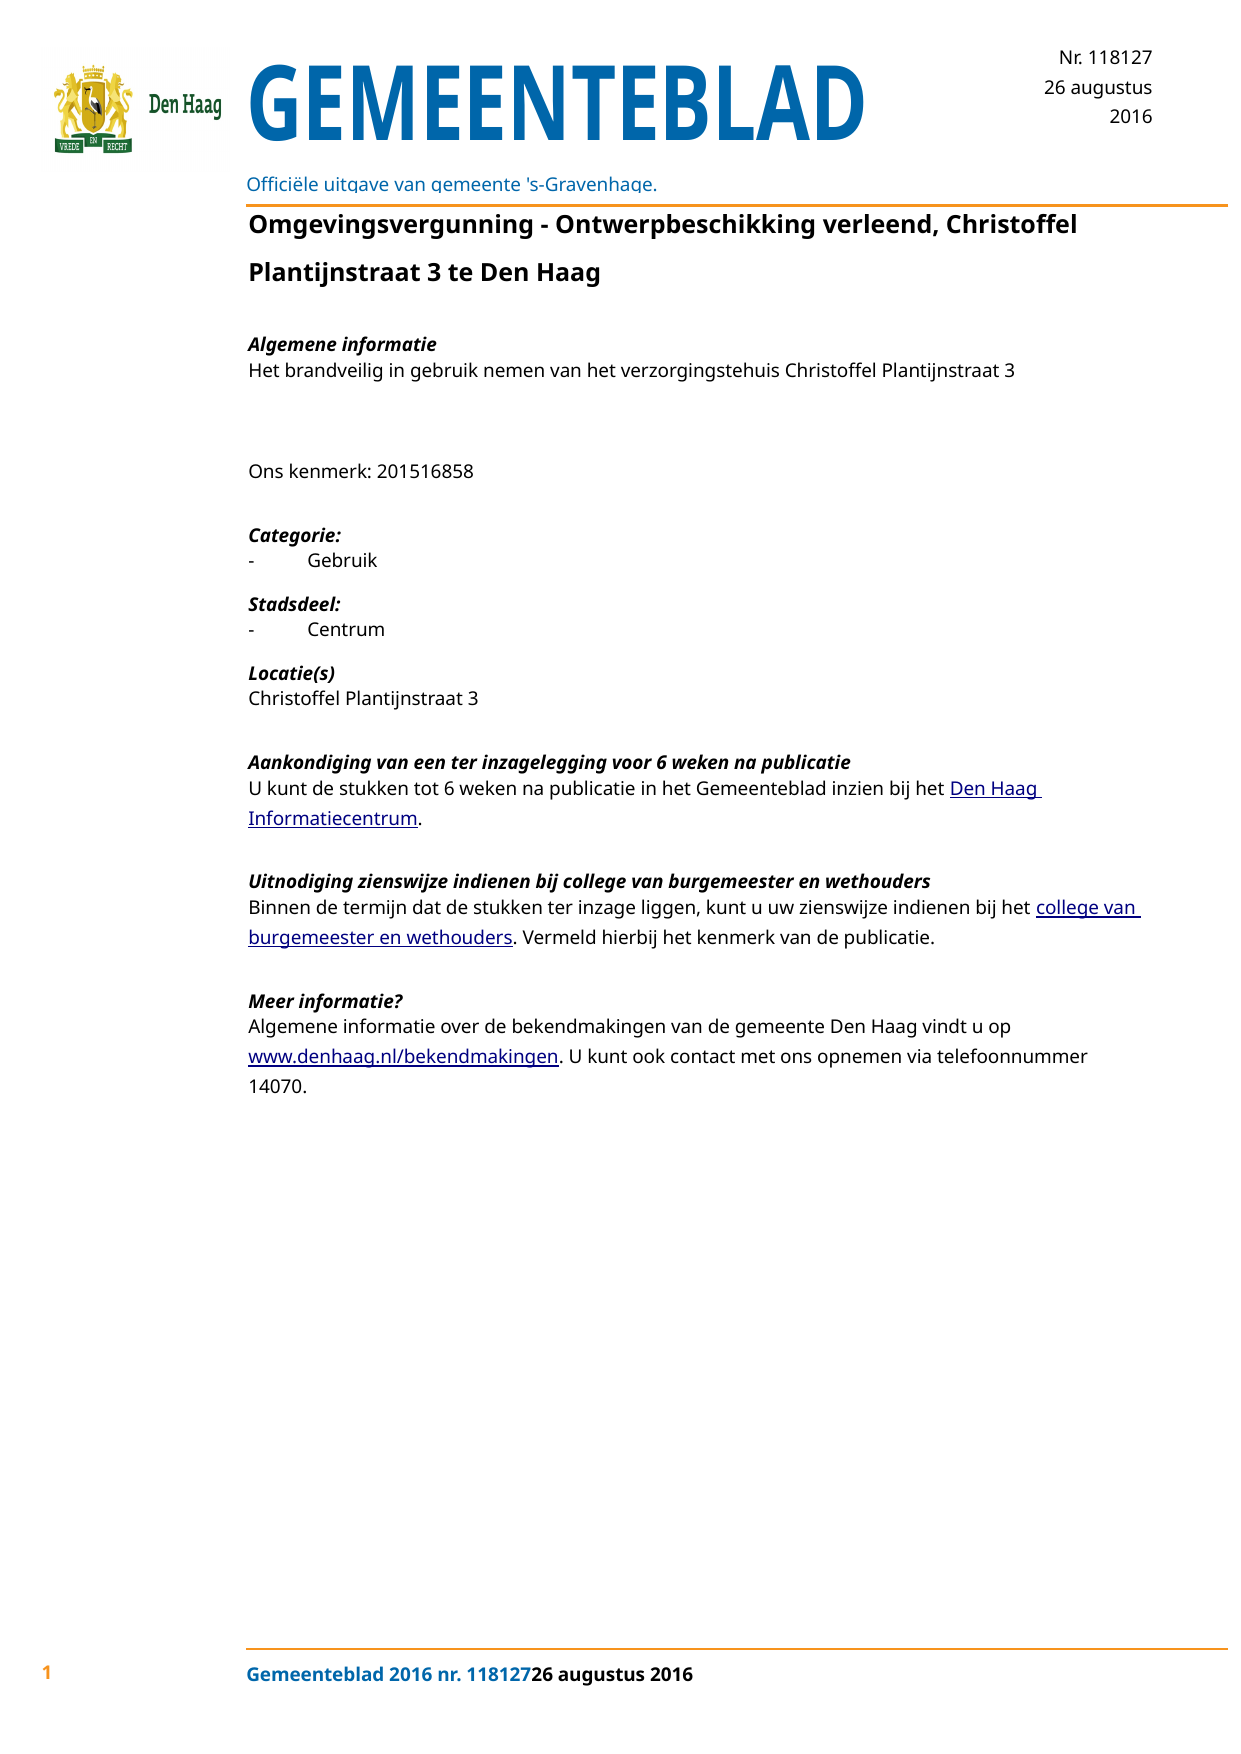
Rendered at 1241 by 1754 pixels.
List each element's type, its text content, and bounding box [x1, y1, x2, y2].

list Centrum [248, 617, 1152, 642]
text Algemene informatie over de bekendmakingen van de gemeente Den Haag vindt u op www.denhaag.nl/bekendmakingen. U kunt ook contact met ons opnemen via telefoonnummer 14070. [248, 1014, 1152, 1098]
text Uitnodiging zienswijze indienen bij college van burgemeester en wethouders [248, 869, 1152, 894]
text Aankondiging van een ter inzagelegging voor 6 weken na publicatie [248, 749, 1152, 775]
text Meer informatie? [248, 988, 1152, 1014]
text Omgevingsvergunning - Ontwerpbeschikking verleend, Christoffel Plantijnstraat 3 te Den Haag [248, 207, 1152, 288]
picture [41, 47, 231, 172]
text Stadsdeel: [248, 591, 1152, 617]
text Ons kenmerk: 201516858 [248, 458, 1152, 484]
text Algemene informatie [248, 331, 1152, 357]
text Categorie: [248, 522, 1152, 548]
text Christoffel Plantijnstraat 3 [248, 685, 1152, 711]
text U kunt de stukken tot 6 weken na publicatie in het Gemeenteblad inzien bij het Den Haag Informatiecentrum. [248, 775, 1152, 830]
list Gebruik [248, 548, 1152, 573]
text Het brandveilig in gebruik nemen van het verzorgingstehuis Christoffel Plantijnstraat 3 [248, 357, 1152, 383]
text Binnen de termijn dat de stukken ter inzage liggen, kunt u uw zienswijze indienen bij het college van burgemeester en wethouders. Vermeld hierbij het kenmerk van de publicatie. [248, 894, 1152, 950]
text Locatie(s) [248, 660, 1152, 685]
